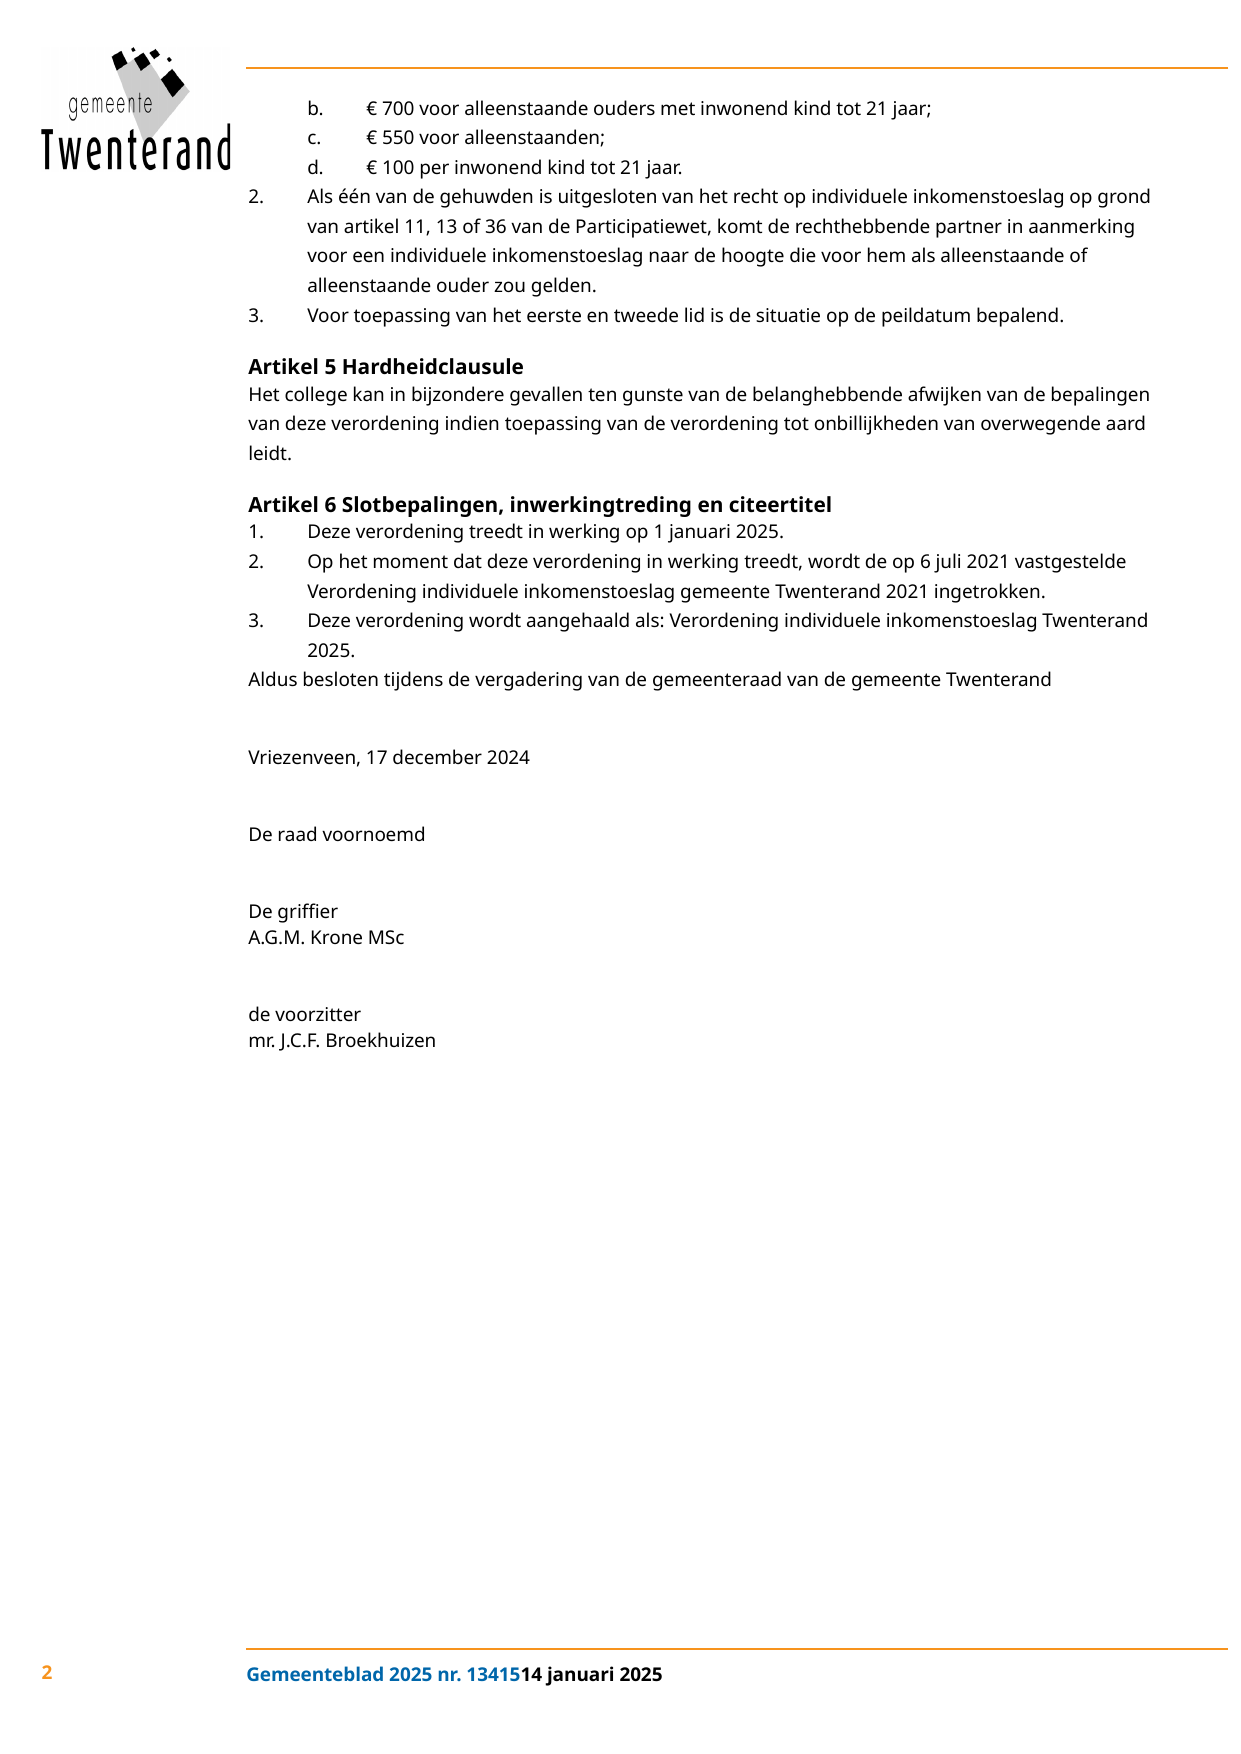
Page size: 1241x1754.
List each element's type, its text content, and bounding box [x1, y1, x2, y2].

text de voorzitter [248, 1001, 1152, 1027]
text Artikel 5 Hardheidclausule [248, 352, 1152, 381]
picture [41, 47, 231, 172]
text Het college kan in bijzondere gevallen ten gunste van de belanghebbende afwijken van de bepalingen van deze verordening indien toepassing van de verordening tot onbillijkheden van overwegende aard leidt. [248, 381, 1152, 466]
text Aldus besloten tijdens de vergadering van de gemeenteraad van de gemeente Twenterand [248, 667, 1152, 692]
list € 700 voor alleenstaande ouders met inwonend kind tot 21 jaar; [307, 95, 1152, 121]
list € 550 voor alleenstaanden; [307, 124, 1152, 150]
text Artikel 6 Slotbepalingen, inwerkingtreding en citeertitel [248, 490, 1152, 519]
list Voor toepassing van het eerste en tweede lid is de situatie op de peildatum bepalend. [248, 302, 1152, 328]
text De raad voornoemd [248, 821, 1152, 847]
text A.G.M. Krone MSc [248, 924, 1152, 950]
text De griffier [248, 898, 1152, 924]
list € 100 per inwonend kind tot 21 jaar. [307, 154, 1152, 180]
list Deze verordening treedt in werking op 1 januari 2025. [248, 519, 1152, 544]
list Op het moment dat deze verordening in werking treedt, wordt de op 6 juli 2021 vastgestelde Verordening individuele inkomenstoeslag gemeente Twenterand 2021 ingetrokken. [248, 548, 1152, 604]
text mr. J.C.F. Broekhuizen [248, 1027, 1152, 1053]
text Vriezenveen, 17 december 2024 [248, 744, 1152, 769]
list Als één van de gehuwden is uitgesloten van het recht op individuele inkomenstoeslag op grond van artikel 11, 13 of 36 van de Participatiewet, komt de rechthebbende partner in aanmerking voor een individuele inkomenstoeslag naar de hoogte die voor hem als alleenstaande of alleenstaande ouder zou gelden. [248, 183, 1152, 298]
list Deze verordening wordt aangehaald als: Verordening individuele inkomenstoeslag Twenterand 2025. [248, 607, 1152, 663]
